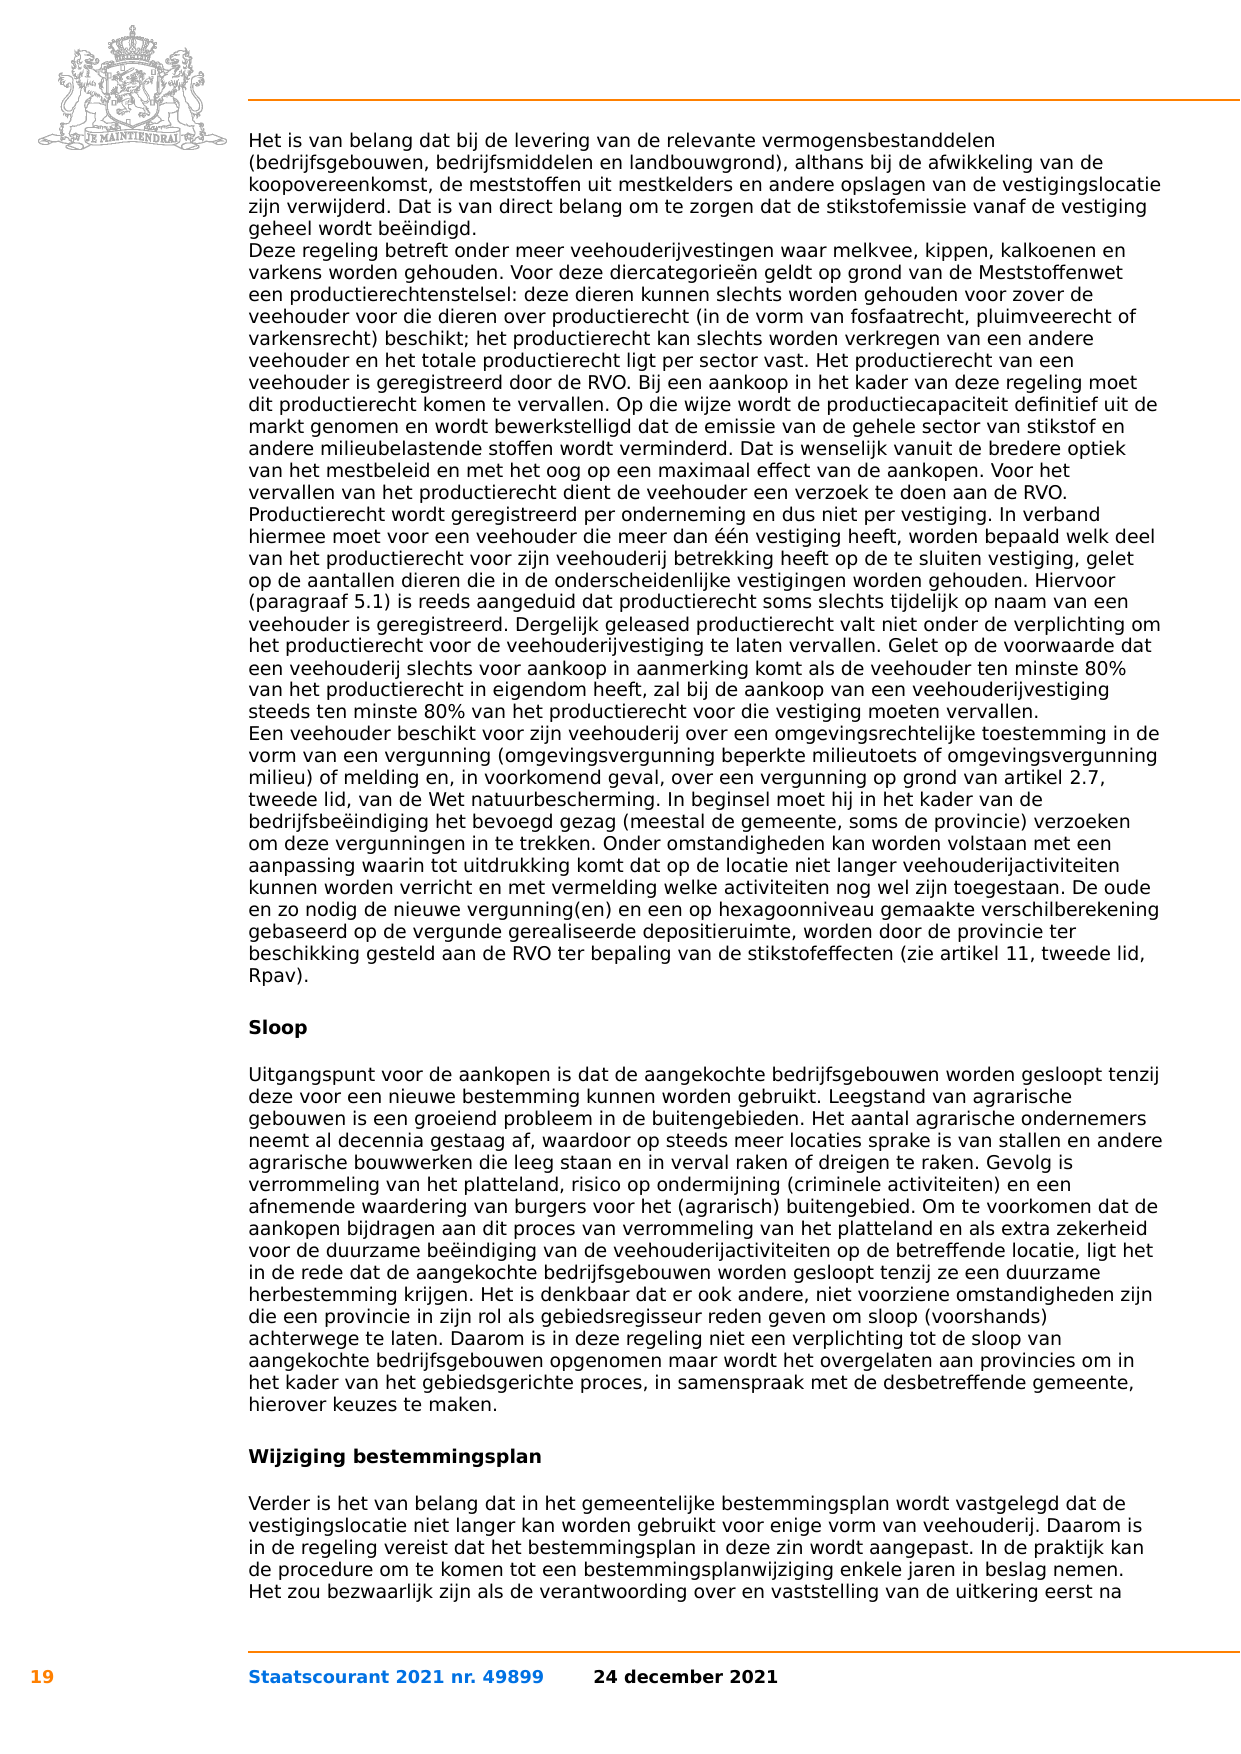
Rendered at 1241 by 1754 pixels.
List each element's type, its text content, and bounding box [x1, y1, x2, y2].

text Een veehouder beschikt voor zijn veehouderij over een omgevingsrechtelijke toestemming in de vorm van een vergunning (omgevingsvergunning beperkte milieutoets of omgevingsvergunning milieu) of melding en, in voorkomend geval, over een vergunning op grond van artikel 2.7, tweede lid, van de Wet natuurbescherming. In beginsel moet hij in het kader van de bedrijfsbeëindiging het bevoegd gezag (meestal de gemeente, soms de provincie) verzoeken om deze vergunningen in te trekken. Onder omstandigheden kan worden volstaan met een aanpassing waarin tot uitdrukking komt dat op de locatie niet langer veehouderijactiviteiten kunnen worden verricht en met vermelding welke activiteiten nog wel zijn toegestaan. De oude en zo nodig de nieuwe vergunning(en) en een op hexagoonniveau gemaakte verschilberekening gebaseerd op de vergunde gerealiseerde depositieruimte, worden door de provincie ter beschikking gesteld aan de RVO ter bepaling van de stikstofeffecten (zie artikel 11, tweede lid, Rpav). [248, 723, 1163, 987]
text Verder is het van belang dat in het gemeentelijke bestemmingsplan wordt vastgelegd dat de vestigingslocatie niet langer kan worden gebruikt voor enige vorm van veehouderij. Daarom is in de regeling vereist dat het bestemmingsplan in deze zin wordt aangepast. In de praktijk kan de procedure om te komen tot een bestemmingsplanwijziging enkele jaren in beslag nemen. Het zou bezwaarlijk zijn als de verantwoording over en vaststelling van de uitkering eerst na [248, 1493, 1163, 1603]
text Uitgangspunt voor de aankopen is dat de aangekochte bedrijfsgebouwen worden gesloopt tenzij deze voor een nieuwe bestemming kunnen worden gebruikt. Leegstand van agrarische gebouwen is een groeiend probleem in de buitengebieden. Het aantal agrarische ondernemers neemt al decennia gestaag af, waardoor op steeds meer locaties sprake is van stallen en andere agrarische bouwwerken die leeg staan en in verval raken of dreigen te raken. Gevolg is verrommeling van het platteland, risico op ondermijning (criminele activiteiten) en een afnemende waardering van burgers voor het (agrarisch) buitengebied. Om te voorkomen dat de aankopen bijdragen aan dit proces van verrommeling van het platteland en als extra zekerheid voor de duurzame beëindiging van de veehouderijactiviteiten op de betreffende locatie, ligt het in de rede dat de aangekochte bedrijfsgebouwen worden gesloopt tenzij ze een duurzame herbestemming krijgen. Het is denkbaar dat er ook andere, niet voorziene omstandigheden zijn die een provincie in zijn rol als gebiedsregisseur reden geven om sloop (voorshands) achterwege te laten. Daarom is in deze regeling niet een verplichting tot de sloop van aangekochte bedrijfsgebouwen opgenomen maar wordt het overgelaten aan provincies om in het kader van het gebiedsgerichte proces, in samenspraak met de desbetreffende gemeente, hierover keuzes te maken. [248, 1064, 1163, 1416]
subtitle Wijziging bestemmingsplan [248, 1446, 1163, 1468]
picture [38, 25, 227, 150]
text Deze regeling betreft onder meer veehouderijvestingen waar melkvee, kippen, kalkoenen en varkens worden gehouden. Voor deze diercategorieën geldt op grond van de Meststoffenwet een productierechtenstelsel: deze dieren kunnen slechts worden gehouden voor zover de veehouder voor die dieren over productierecht (in de vorm van fosfaatrecht, pluimveerecht of varkensrecht) beschikt; het productierecht kan slechts worden verkregen van een andere veehouder en het totale productierecht ligt per sector vast. Het productierecht van een veehouder is geregistreerd door de RVO. Bij een aankoop in het kader van deze regeling moet dit productierecht komen te vervallen. Op die wijze wordt de productiecapaciteit definitief uit de markt genomen en wordt bewerkstelligd dat de emissie van de gehele sector van stikstof en andere milieubelastende stoffen wordt verminderd. Dat is wenselijk vanuit de bredere optiek van het mestbeleid en met het oog op een maximaal effect van de aankopen. Voor het vervallen van het productierecht dient de veehouder een verzoek te doen aan de RVO. Productierecht wordt geregistreerd per onderneming en dus niet per vestiging. In verband hiermee moet voor een veehouder die meer dan één vestiging heeft, worden bepaald welk deel van het productierecht voor zijn veehouderij betrekking heeft op de te sluiten vestiging, gelet op de aantallen dieren die in de onderscheidenlijke vestigingen worden gehouden. Hiervoor (paragraaf 5.1) is reeds aangeduid dat productierecht soms slechts tijdelijk op naam van een veehouder is geregistreerd. Dergelijk geleased productierecht valt niet onder de verplichting om het productierecht voor de veehouderijvestiging te laten vervallen. Gelet op de voorwaarde dat een veehouderij slechts voor aankoop in aanmerking komt als de veehouder ten minste 80% van het productierecht in eigendom heeft, zal bij de aankoop van een veehouderijvestiging steeds ten minste 80% van het productierecht voor die vestiging moeten vervallen. [248, 240, 1163, 723]
text Het is van belang dat bij de levering van de relevante vermogensbestanddelen (bedrijfsgebouwen, bedrijfsmiddelen en landbouwgrond), althans bij de afwikkeling van de koopovereenkomst, de meststoffen uit mestkelders en andere opslagen van de vestigingslocatie zijn verwijderd. Dat is van direct belang om te zorgen dat de stikstofemissie vanaf de vestiging geheel wordt beëindigd. [248, 130, 1163, 240]
subtitle Sloop [248, 1017, 1163, 1039]
